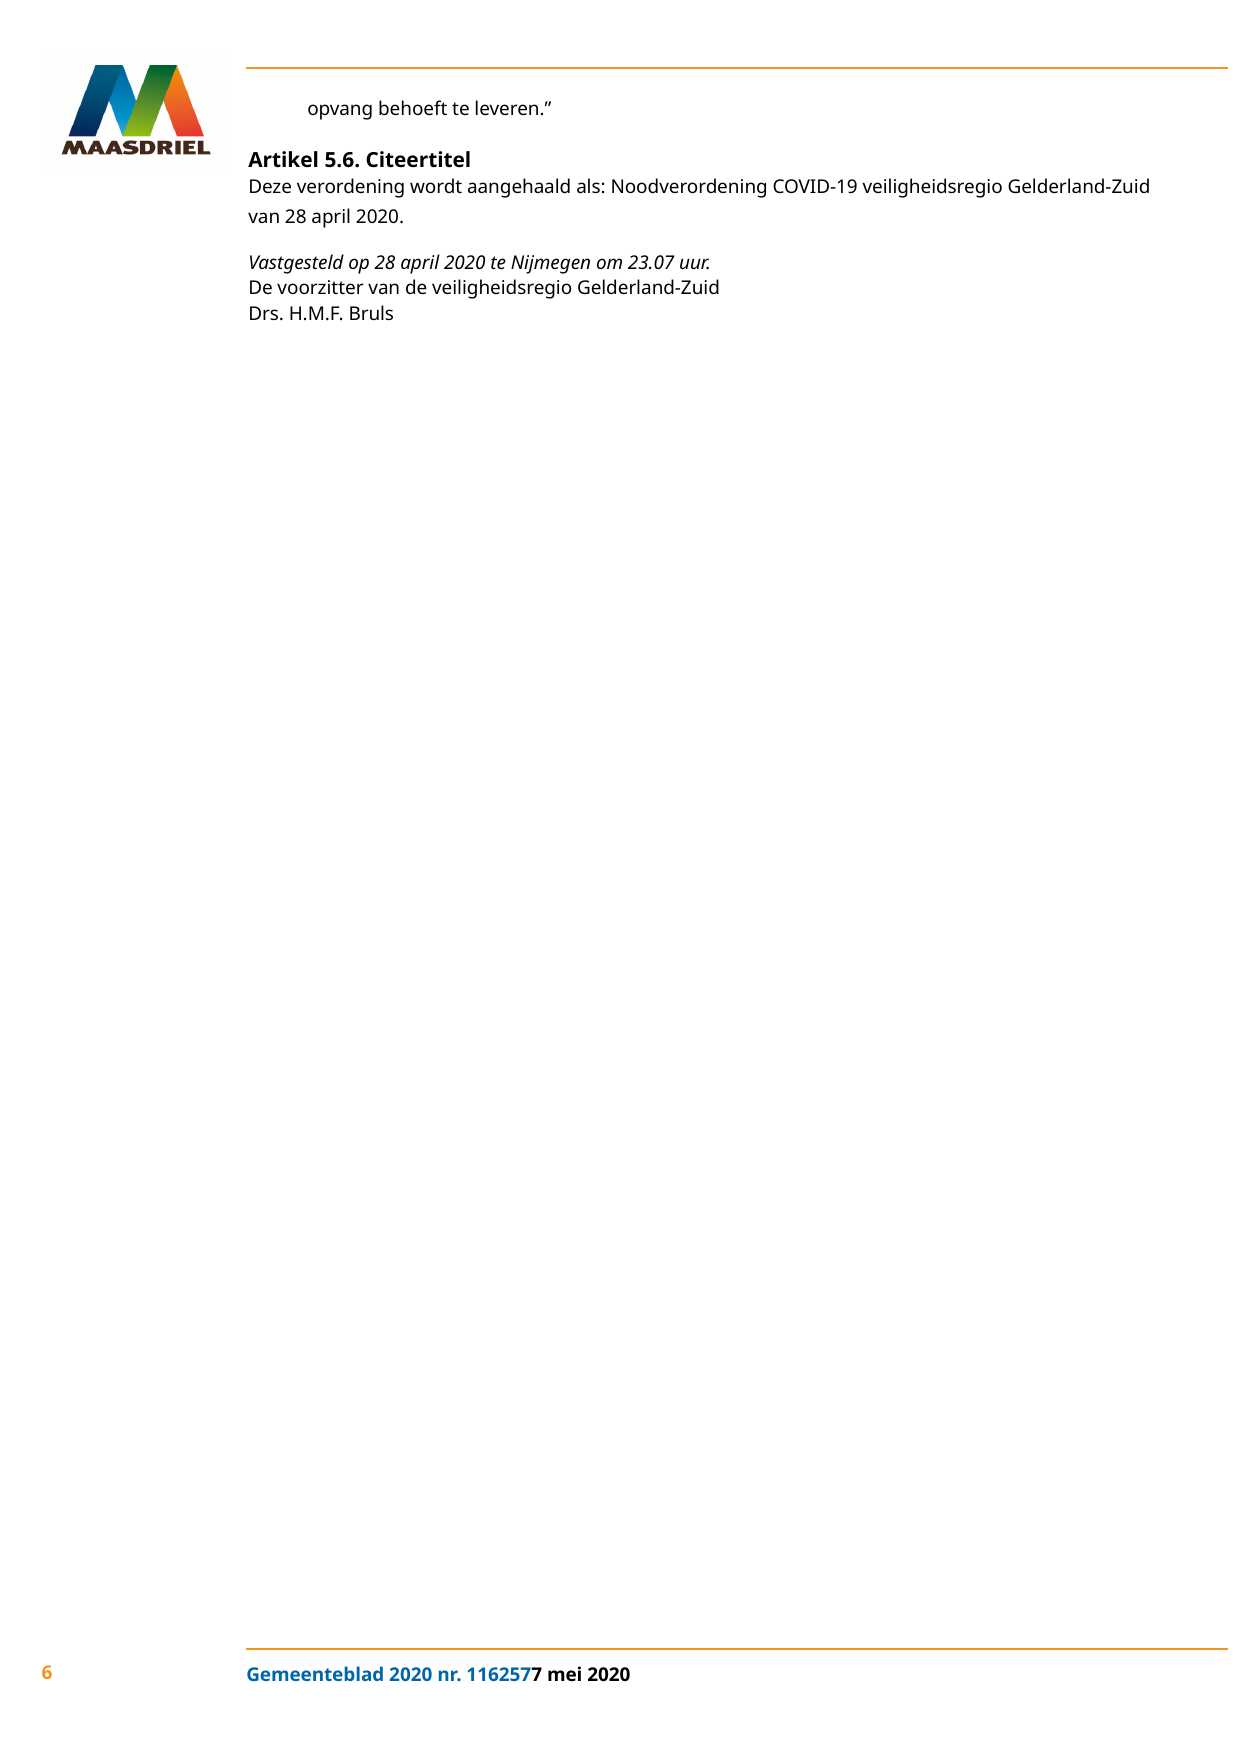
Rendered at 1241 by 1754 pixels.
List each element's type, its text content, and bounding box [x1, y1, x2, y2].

text Artikel 5.6. Citeertitel [248, 145, 1152, 174]
text Vastgesteld op 28 april 2020 te Nijmegen om 23.07 uur. [248, 249, 1152, 274]
text Drs. H.M.F. Bruls [248, 300, 1152, 326]
list opvang behoeft te leveren.” [248, 95, 1152, 121]
text Deze verordening wordt aangehaald als: Noodverordening COVID-19 veiligheidsregio Gelderland-Zuid van 28 april 2020. [248, 174, 1152, 229]
picture [41, 47, 231, 172]
text De voorzitter van de veiligheidsregio Gelderland-Zuid [248, 274, 1152, 300]
